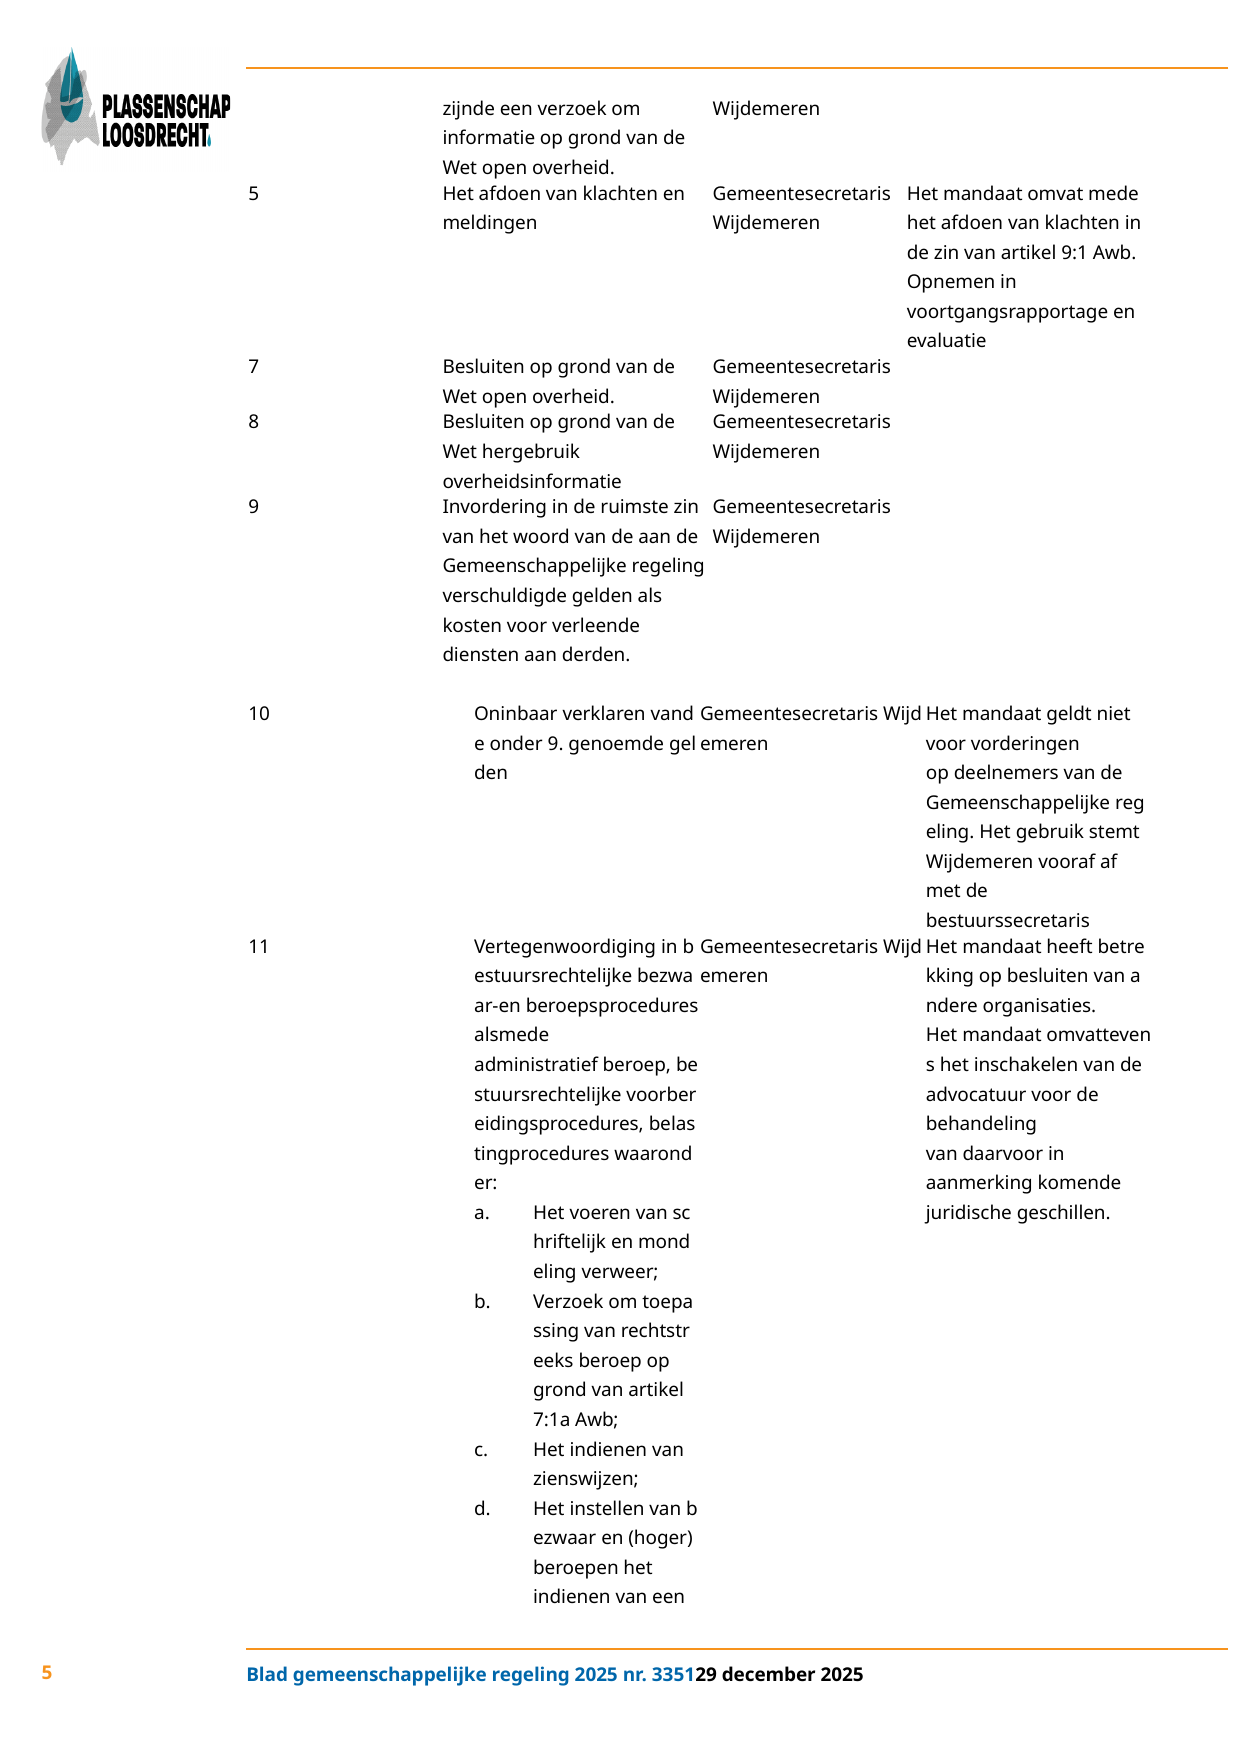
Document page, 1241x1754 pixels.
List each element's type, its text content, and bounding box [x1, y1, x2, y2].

table_cell zijnde een verzoek om informatie op grond van de Wet open overheid. [442, 95, 712, 180]
table_cell [907, 409, 1152, 493]
table_cell Gemeentesecretaris Wijdemeren [713, 494, 907, 667]
table_cell 7 [248, 353, 442, 409]
table_cell [907, 95, 1152, 180]
table_cell 11 [248, 933, 474, 1609]
table_cell Vertegenwoordiging in bestuursrechtelijke bezwaar-en beroepsprocedures alsmede administratief beroep, bestuursrechtelijke voorbereidingsprocedures, belastingprocedures waaronder: Het voeren van schriftelijk en mondeling verweer; Verzoek om toepassing van rechtstreeks beroep op grond van artikel 7:1a Awb; Het indienen van zienswijzen; Het instellen van bezwaar en (hoger) beroepen het indienen van een [474, 933, 700, 1609]
table_cell Het afdoen van klachten en meldingen [442, 180, 712, 353]
table_cell Het mandaat omvat mede het afdoen van klachten in de zin van artikel 9:1 Awb. Opnemen in voortgangsrapportage en evaluatie [907, 180, 1152, 353]
table_cell 8 [248, 409, 442, 493]
table_cell 9 [248, 494, 442, 667]
table_cell Gemeentesecretaris Wijdemeren [700, 933, 926, 1609]
table_cell Gemeentesecretaris Wijdemeren [713, 409, 907, 493]
table_header Gemeentesecretaris Wijdemeren [700, 700, 926, 933]
table_cell Gemeentesecretaris Wijdemeren [713, 180, 907, 353]
table_cell [907, 494, 1152, 667]
table_header Oninbaar verklaren vande onder 9. genoemde gelden [474, 700, 700, 933]
table_header 10 [248, 700, 474, 933]
picture [41, 47, 231, 172]
table_cell Invordering in de ruimste zin van het woord van de aan de Gemeenschappelijke regeling verschuldigde gelden als kosten voor verleende diensten aan derden. [442, 494, 712, 667]
table_cell Besluiten op grond van de Wet open overheid. [442, 353, 712, 409]
table_cell Besluiten op grond van de Wet hergebruik overheidsinformatie [442, 409, 712, 493]
table_cell 5 [248, 180, 442, 353]
table_cell Wijdemeren [713, 95, 907, 180]
table_cell [248, 95, 442, 180]
table_cell Gemeentesecretaris Wijdemeren [713, 353, 907, 409]
table_cell Het mandaat heeft betrekking op besluiten van andere organisaties. Het mandaat omvattevens het inschakelen van de advocatuur voor de behandeling van daarvoor in aanmerking komende juridische geschillen. [926, 933, 1152, 1609]
table_header Het mandaat geldt niet voor vorderingen op deelnemers van de Gemeenschappelijke regeling. Het gebruik stemtWijdemeren vooraf af met de bestuurssecretaris [926, 700, 1152, 933]
table_cell [907, 353, 1152, 409]
